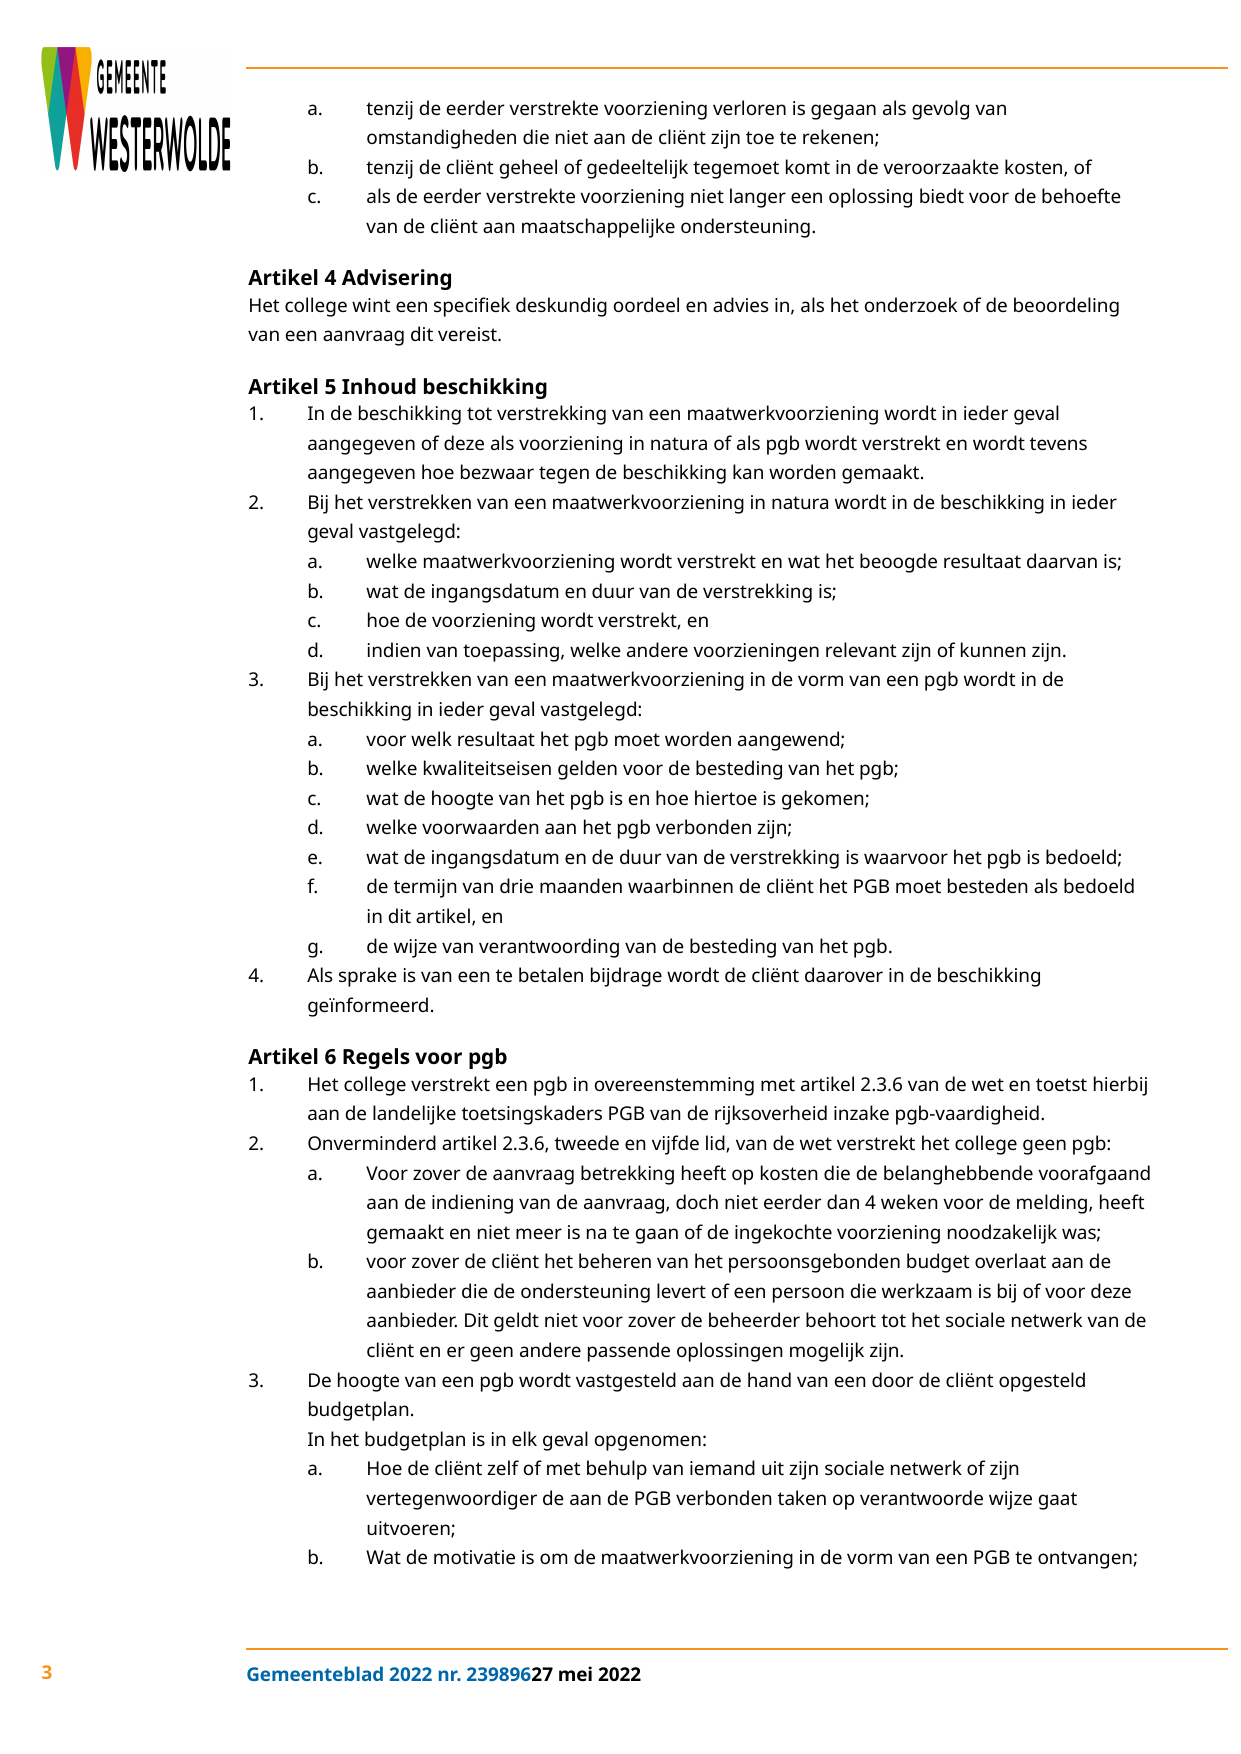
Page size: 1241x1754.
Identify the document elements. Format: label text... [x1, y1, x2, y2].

list Hoe de cliënt zelf of met behulp van iemand uit zijn sociale netwerk of zijn vertegenwoordiger de aan de PGB verbonden taken op verantwoorde wijze gaat uitvoeren; [307, 1456, 1152, 1540]
list hoe de voorziening wordt verstrekt, en [307, 607, 1152, 633]
list als de eerder verstrekte voorziening niet langer een oplossing biedt voor de behoefte van de cliënt aan maatschappelijke ondersteuning. [307, 183, 1152, 239]
list Bij het verstrekken van een maatwerkvoorziening in natura wordt in de beschikking in ieder geval vastgelegd: [248, 489, 1152, 544]
list voor welk resultaat het pgb moet worden aangewend; [307, 726, 1152, 752]
list De hoogte van een pgb wordt vastgesteld aan de hand van een door de cliënt opgesteld budgetplan. [248, 1367, 1152, 1422]
list Voor zover de aanvraag betrekking heeft op kosten die de belanghebbende voorafgaand aan de indiening van de aanvraag, doch niet eerder dan 4 weken voor de melding, heeft gemaakt en niet meer is na te gaan of de ingekochte voorziening noodzakelijk was; [307, 1160, 1152, 1244]
list de wijze van verantwoording van de besteding van het pgb. [307, 933, 1152, 959]
text Artikel 6 Regels voor pgb [248, 1042, 1152, 1071]
list indien van toepassing, welke andere voorzieningen relevant zijn of kunnen zijn. [307, 637, 1152, 663]
list welke kwaliteitseisen gelden voor de besteding van het pgb; [307, 755, 1152, 781]
list Het college verstrekt een pgb in overeenstemming met artikel 2.3.6 van de wet en toetst hierbij aan de landelijke toetsingskaders PGB van de rijksoverheid inzake pgb-vaardigheid. [248, 1071, 1152, 1126]
list Bij het verstrekken van een maatwerkvoorziening in de vorm van een pgb wordt in de beschikking in ieder geval vastgelegd: [248, 667, 1152, 722]
picture [41, 47, 231, 172]
list tenzij de cliënt geheel of gedeeltelijk tegemoet komt in de veroorzaakte kosten, of [307, 154, 1152, 180]
text Artikel 4 Advisering [248, 263, 1152, 292]
list Als sprake is van een te betalen bijdrage wordt de cliënt daarover in de beschikking geïnformeerd. [248, 962, 1152, 1018]
list wat de ingangsdatum en duur van de verstrekking is; [307, 578, 1152, 604]
list welke maatwerkvoorziening wordt verstrekt en wat het beoogde resultaat daarvan is; [307, 548, 1152, 574]
list tenzij de eerder verstrekte voorziening verloren is gegaan als gevolg van omstandigheden die niet aan de cliënt zijn toe te rekenen; [307, 95, 1152, 150]
list In het budgetplan is in elk geval opgenomen: [248, 1426, 1152, 1452]
text Het college wint een specifiek deskundig oordeel en advies in, als het onderzoek of de beoordeling van een aanvraag dit vereist. [248, 292, 1152, 347]
list de termijn van drie maanden waarbinnen de cliënt het PGB moet besteden als bedoeld in dit artikel, en [307, 874, 1152, 929]
list welke voorwaarden aan het pgb verbonden zijn; [307, 814, 1152, 840]
text Artikel 5 Inhoud beschikking [248, 372, 1152, 400]
list Onverminderd artikel 2.3.6, tweede en vijfde lid, van de wet verstrekt het college geen pgb: [248, 1130, 1152, 1156]
list Wat de motivatie is om de maatwerkvoorziening in de vorm van een PGB te ontvangen; [307, 1544, 1152, 1570]
list voor zover de cliënt het beheren van het persoonsgebonden budget overlaat aan de aanbieder die de ondersteuning levert of een persoon die werkzaam is bij of voor deze aanbieder. Dit geldt niet voor zover de beheerder behoort tot het sociale netwerk van de cliënt en er geen andere passende oplossingen mogelijk zijn. [307, 1248, 1152, 1363]
list wat de hoogte van het pgb is en hoe hiertoe is gekomen; [307, 785, 1152, 811]
list wat de ingangsdatum en de duur van de verstrekking is waarvoor het pgb is bedoeld; [307, 844, 1152, 870]
list In de beschikking tot verstrekking van een maatwerkvoorziening wordt in ieder geval aangegeven of deze als voorziening in natura of als pgb wordt verstrekt en wordt tevens aangegeven hoe bezwaar tegen de beschikking kan worden gemaakt. [248, 400, 1152, 485]
